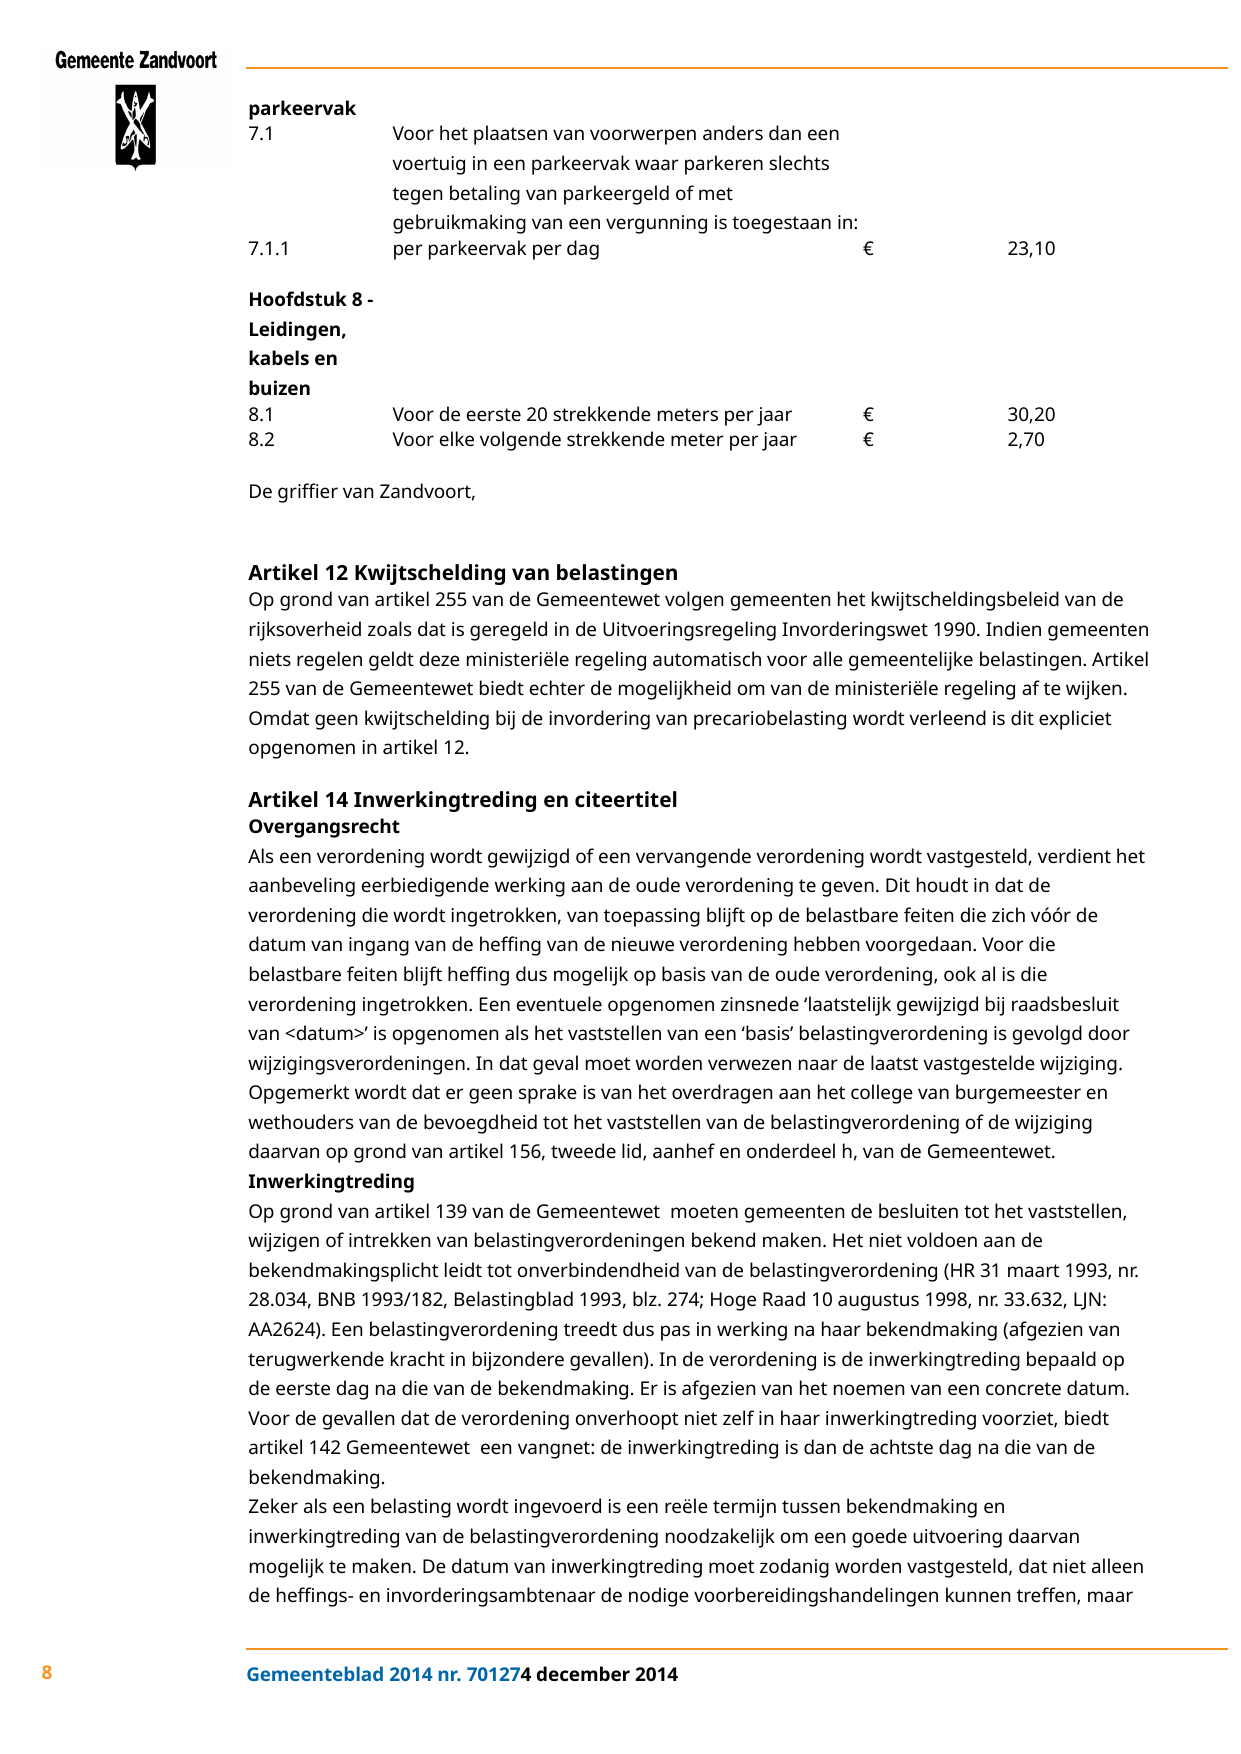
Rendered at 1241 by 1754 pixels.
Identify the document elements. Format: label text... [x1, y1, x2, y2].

text Op grond van artikel 139 van de Gemeentewet moeten gemeenten de besluiten tot het vaststellen, wijzigen of intrekken van belastingverordeningen bekend maken. Het niet voldoen aan de bekendmakingsplicht leidt tot onverbindendheid van de belastingverordening (HR 31 maart 1993, nr. 28.034, BNB 1993/182, Belastingblad 1993, blz. 274; Hoge Raad 10 augustus 1998, nr. 33.632, LJN: AA2624). Een belastingverordening treedt dus pas in werking na haar bekendmaking (afgezien van terugwerkende kracht in bijzondere gevallen). In de verordening is de inwerkingtreding bepaald op de eerste dag na die van de bekendmaking. Er is afgezien van het noemen van een concrete datum. Voor de gevallen dat de verordening onverhoopt niet zelf in haar inwerkingtreding voorziet, biedt artikel 142 Gemeentewet een vangnet: de inwerkingtreding is dan de achtste dag na die van de bekendmaking. [248, 1198, 1152, 1490]
table_cell per parkeervak per dag [392, 235, 863, 261]
table_cell [392, 95, 863, 121]
table_cell Voor elke volgende strekkende meter per jaar [392, 427, 863, 452]
picture [41, 47, 231, 172]
table_cell Voor de eerste 20 strekkende meters per jaar [392, 401, 863, 427]
table_cell 8.1 [248, 401, 392, 427]
text Opgemerkt wordt dat er geen sprake is van het overdragen aan het college van burgemeester en wethouders van de bevoegdheid tot het vaststellen van de belastingverordening of de wijziging daarvan op grond van artikel 156, tweede lid, aanhef en onderdeel h, van de Gemeentewet. [248, 1079, 1152, 1164]
table_cell € [863, 401, 1007, 427]
table_cell [863, 95, 1007, 121]
text Overgangsrecht [248, 813, 1152, 839]
table_cell [863, 121, 1007, 235]
table_cell [392, 286, 863, 401]
text Artikel 12 Kwijtschelding van belastingen [248, 558, 1152, 587]
table_cell 8.2 [248, 427, 392, 452]
table_cell 23,10 [1007, 235, 1152, 261]
text Op grond van artikel 255 van de Gemeentewet volgen gemeenten het kwijtscheldingsbeleid van de rijksoverheid zoals dat is geregeld in de Uitvoeringsregeling Invorderingswet 1990. Indien gemeenten niets regelen geldt deze ministeriële regeling automatisch voor alle gemeentelijke belastingen. Artikel 255 van de Gemeentewet biedt echter de mogelijkheid om van de ministeriële regeling af te wijken. Omdat geen kwijtschelding bij de invordering van precariobelasting wordt verleend is dit expliciet opgenomen in artikel 12. [248, 587, 1152, 760]
table_cell € [863, 427, 1007, 452]
table_cell [1007, 261, 1152, 286]
table_cell € [863, 235, 1007, 261]
table_cell [863, 261, 1007, 286]
table_cell 7.1 [248, 121, 392, 235]
text Zeker als een belasting wordt ingevoerd is een reële termijn tussen bekendmaking en inwerkingtreding van de belastingverordening noodzakelijk om een goede uitvoering daarvan mogelijk te maken. De datum van inwerkingtreding moet zodanig worden vastgesteld, dat niet alleen de heffings- en invorderingsambtenaar de nodige voorbereidingshandelingen kunnen treffen, maar [248, 1494, 1152, 1608]
table_cell [863, 286, 1007, 401]
table_cell 2,70 [1007, 427, 1152, 452]
table_cell 7.1.1 [248, 235, 392, 261]
table_cell 30,20 [1007, 401, 1152, 427]
table_cell Hoofdstuk 8 - Leidingen, kabels en buizen [248, 286, 392, 401]
text Inwerkingtreding [248, 1168, 1152, 1194]
table_cell parkeervak [248, 95, 392, 121]
table_cell [248, 261, 392, 286]
text Als een verordening wordt gewijzigd of een vervangende verordening wordt vastgesteld, verdient het aanbeveling eerbiedigende werking aan de oude verordening te geven. Dit houdt in dat de verordening die wordt ingetrokken, van toepassing blijft op de belastbare feiten die zich vóór de datum van ingang van de heffing van de nieuwe verordening hebben voorgedaan. Voor die belastbare feiten blijft heffing dus mogelijk op basis van de oude verordening, ook al is die verordening ingetrokken. Een eventuele opgenomen zinsnede ‘laatstelijk gewijzigd bij raadsbesluit van <datum>’ is opgenomen als het vaststellen van een ‘basis’ belastingverordening is gevolgd door wijzigingsverordeningen. In dat geval moet worden verwezen naar de laatst vastgestelde wijziging. [248, 843, 1152, 1076]
text Artikel 14 Inwerkingtreding en citeertitel [248, 785, 1152, 813]
text De griffier van Zandvoort, [248, 478, 1152, 504]
table_cell Voor het plaatsen van voorwerpen anders dan een voertuig in een parkeervak waar parkeren slechts tegen betaling van parkeergeld of met gebruikmaking van een vergunning is toegestaan in: [392, 121, 863, 235]
table_cell [392, 261, 863, 286]
table_cell [1007, 121, 1152, 235]
